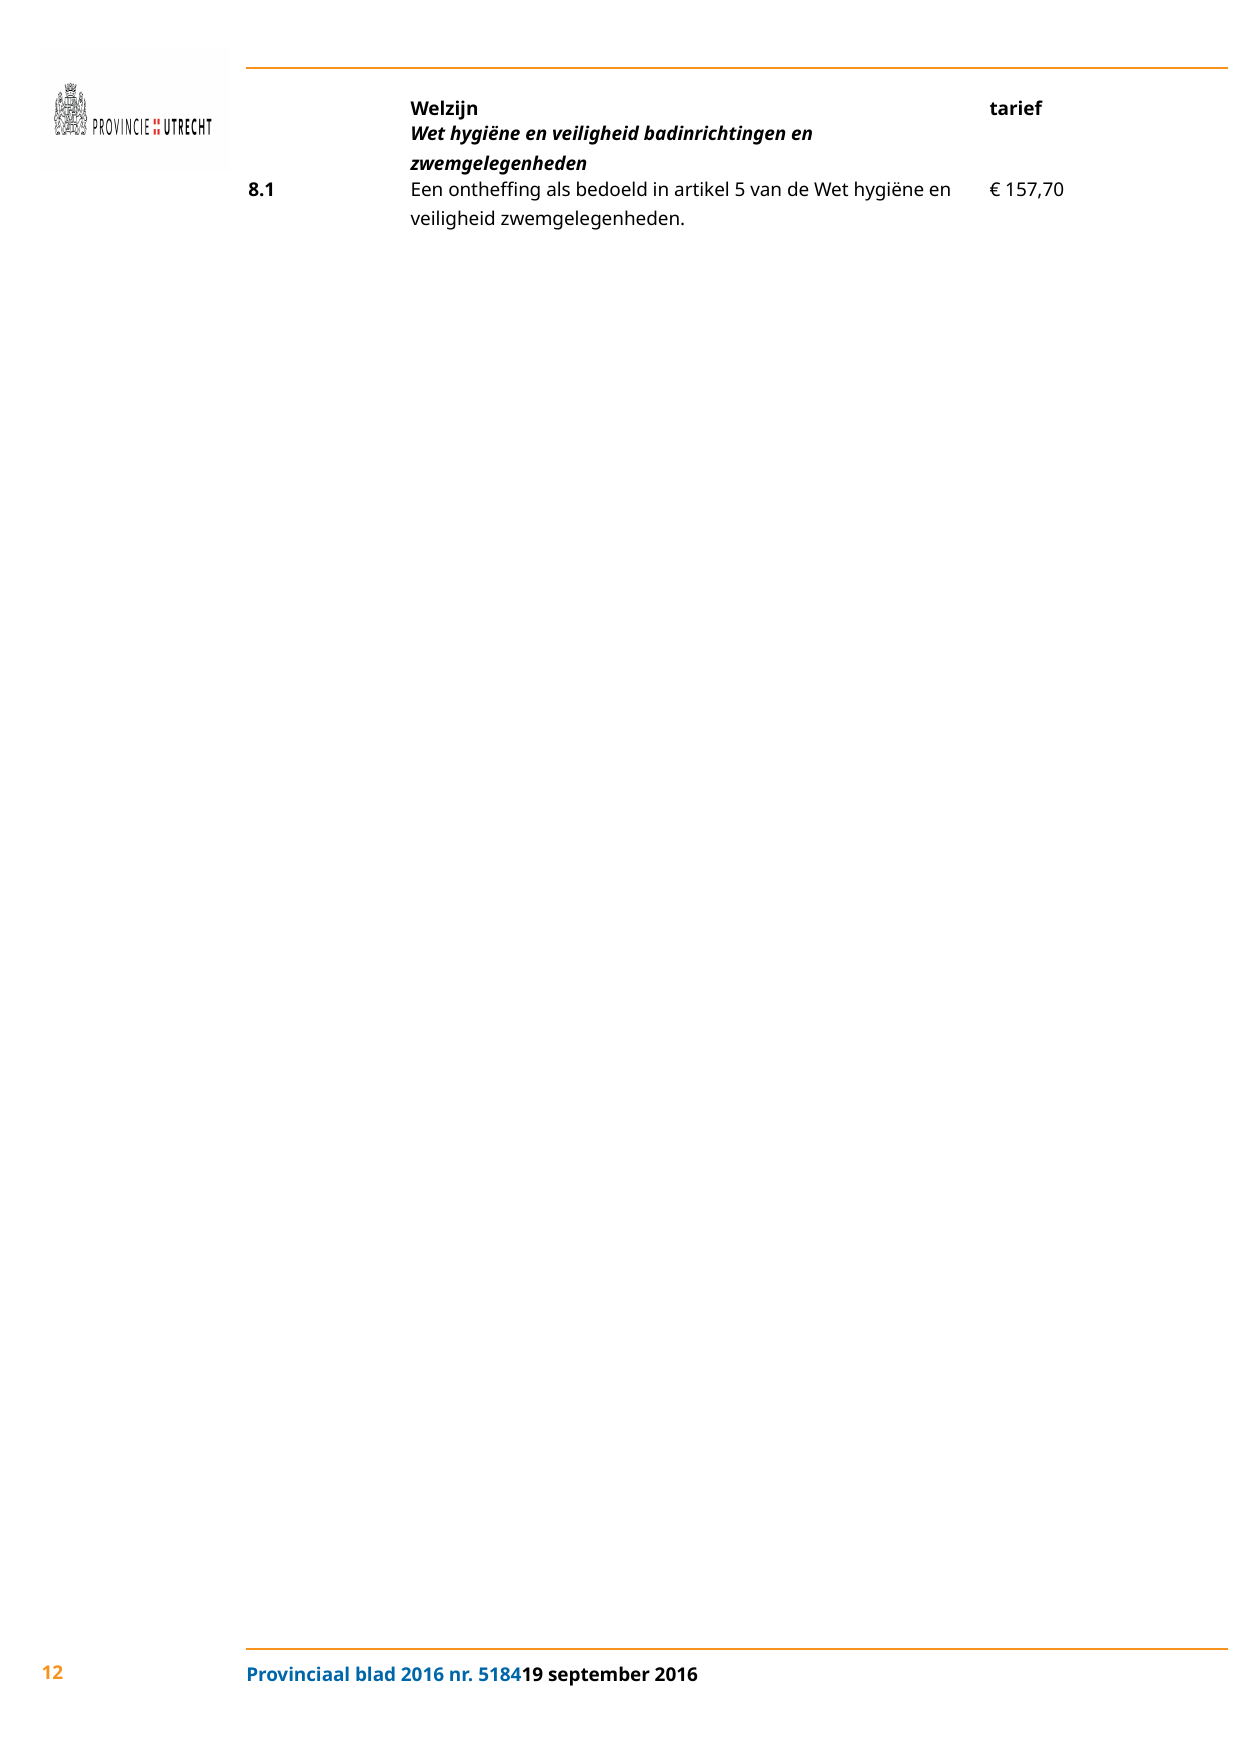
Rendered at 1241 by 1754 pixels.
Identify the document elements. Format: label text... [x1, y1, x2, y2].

table_cell [989, 121, 1152, 176]
table_cell 8.1 [248, 176, 410, 231]
table_cell Welzijn [410, 95, 989, 121]
picture [41, 47, 231, 172]
table_cell tarief [989, 95, 1152, 121]
table_cell € 157,70 [989, 176, 1152, 231]
table_cell [248, 121, 410, 176]
table_cell Wet hygiëne en veiligheid badinrichtingen en zwemgelegenheden [410, 121, 989, 176]
table_cell [248, 95, 410, 121]
table_cell Een ontheffing als bedoeld in artikel 5 van de Wet hygiëne en veiligheid zwemgelegenheden. [410, 176, 989, 231]
